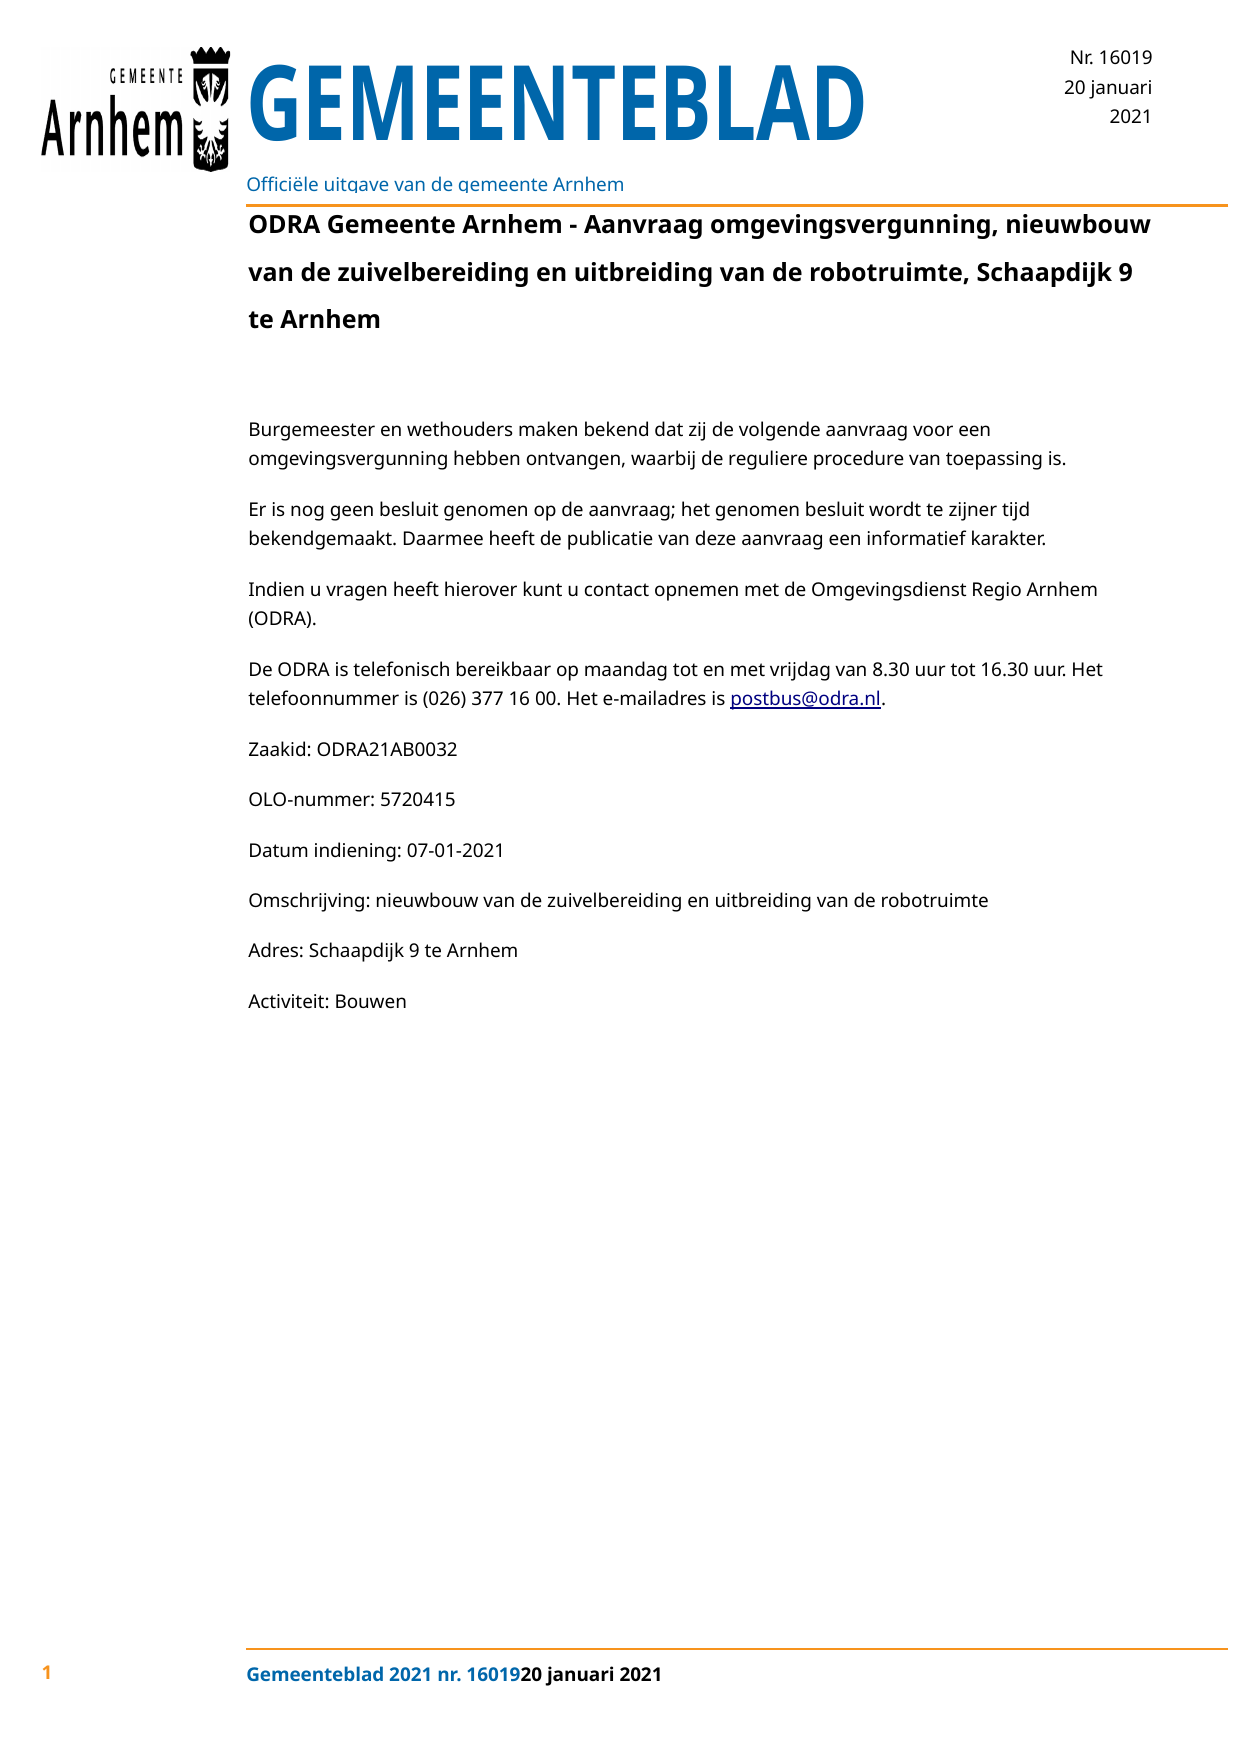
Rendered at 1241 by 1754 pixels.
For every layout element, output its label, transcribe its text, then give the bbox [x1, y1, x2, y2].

text Datum indiening: 07-01-2021 [248, 837, 1152, 862]
text Indien u vragen heeft hierover kunt u contact opnemen met de Omgevingsdienst Regio Arnhem (ODRA). [248, 576, 1152, 631]
text Zaakid: ODRA21AB0032 [248, 736, 1152, 762]
text Activiteit: Bouwen [248, 988, 1152, 1014]
text Er is nog geen besluit genomen op de aanvraag; het genomen besluit wordt te zijner tijd bekendgemaakt. Daarmee heeft de publicatie van deze aanvraag een informatief karakter. [248, 496, 1152, 551]
text Adres: Schaapdijk 9 te Arnhem [248, 938, 1152, 963]
text OLO-nummer: 5720415 [248, 786, 1152, 812]
text Omschrijving: nieuwbouw van de zuivelbereiding en uitbreiding van de robotruimte [248, 887, 1152, 913]
text Burgemeester en wethouders maken bekend dat zij de volgende aanvraag voor een omgevingsvergunning hebben ontvangen, waarbij de reguliere procedure van toepassing is. [248, 416, 1152, 471]
text ODRA Gemeente Arnhem - Aanvraag omgevingsvergunning, nieuwbouw van de zuivelbereiding en uitbreiding van de robotruimte, Schaapdijk 9 te Arnhem [248, 207, 1152, 336]
picture [41, 47, 231, 172]
text De ODRA is telefonisch bereikbaar op maandag tot en met vrijdag van 8.30 uur tot 16.30 uur. Het telefoonnummer is (026) 377 16 00. Het e-mailadres is postbus@odra.nl. [248, 656, 1152, 711]
